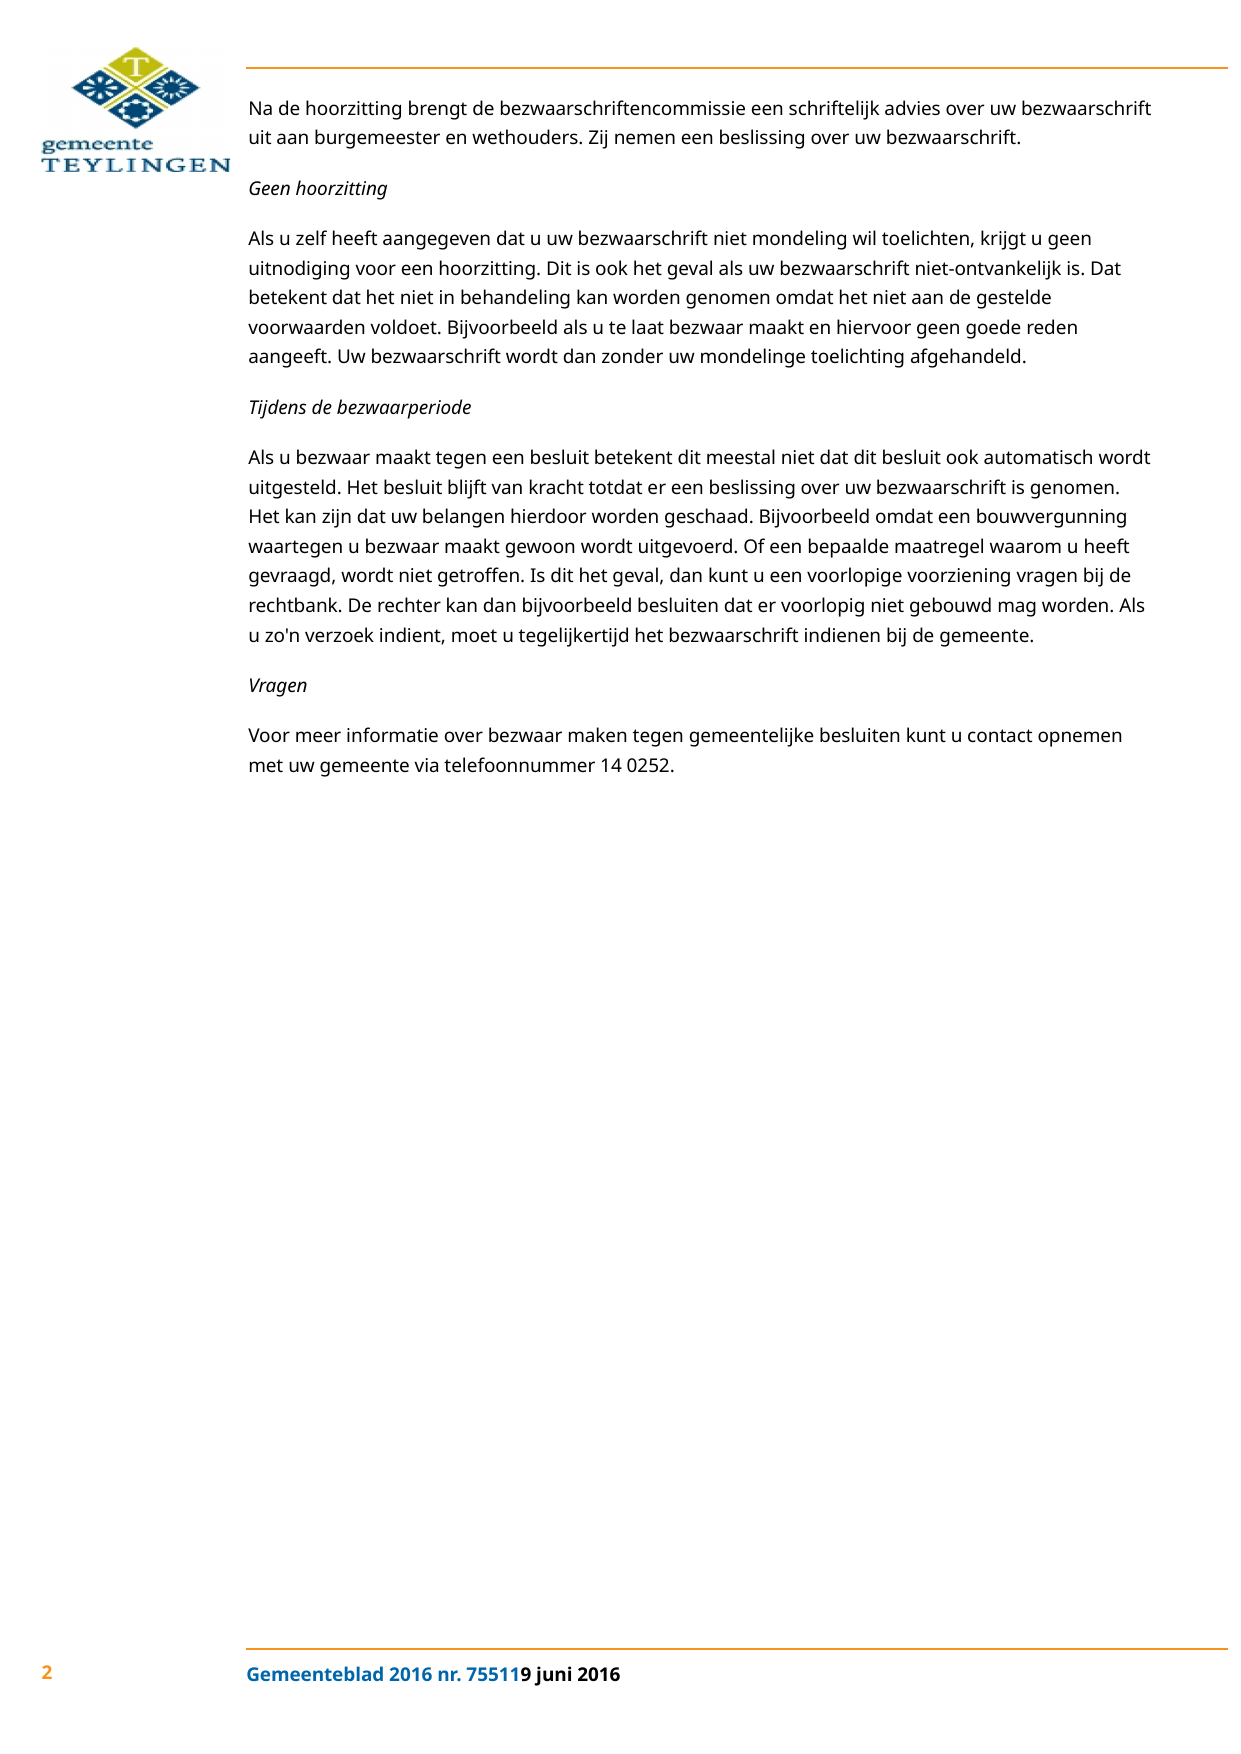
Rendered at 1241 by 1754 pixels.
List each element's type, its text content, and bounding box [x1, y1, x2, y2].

text Geen hoorzitting [248, 175, 1152, 201]
picture [41, 47, 231, 172]
text Vragen [248, 672, 1152, 698]
text Als u bezwaar maakt tegen een besluit betekent dit meestal niet dat dit besluit ook automatisch wordt uitgesteld. Het besluit blijft van kracht totdat er een beslissing over uw bezwaarschrift is genomen. Het kan zijn dat uw belangen hierdoor worden geschaad. Bijvoorbeeld omdat een bouwvergunning waartegen u bezwaar maakt gewoon wordt uitgevoerd. Of een bepaalde maatregel waarom u heeft gevraagd, wordt niet getroffen. Is dit het geval, dan kunt u een voorlopige voorziening vragen bij de rechtbank. De rechter kan dan bijvoorbeeld besluiten dat er voorlopig niet gebouwd mag worden. Als u zo'n verzoek indient, moet u tegelijkertijd het bezwaarschrift indienen bij de gemeente. [248, 444, 1152, 648]
text Als u zelf heeft aangegeven dat u uw bezwaarschrift niet mondeling wil toelichten, krijgt u geen uitnodiging voor een hoorzitting. Dit is ook het geval als uw bezwaarschrift niet-ontvankelijk is. Dat betekent dat het niet in behandeling kan worden genomen omdat het niet aan de gestelde voorwaarden voldoet. Bijvoorbeeld als u te laat bezwaar maakt en hiervoor geen goede reden aangeeft. Uw bezwaarschrift wordt dan zonder uw mondelinge toelichting afgehandeld. [248, 225, 1152, 369]
text Na de hoorzitting brengt de bezwaarschriftencommissie een schriftelijk advies over uw bezwaarschrift uit aan burgemeester en wethouders. Zij nemen een beslissing over uw bezwaarschrift. [248, 95, 1152, 150]
text Tijdens de bezwaarperiode [248, 394, 1152, 420]
text Voor meer informatie over bezwaar maken tegen gemeentelijke besluiten kunt u contact opnemen met uw gemeente via telefoonnummer 14 0252. [248, 723, 1152, 778]
